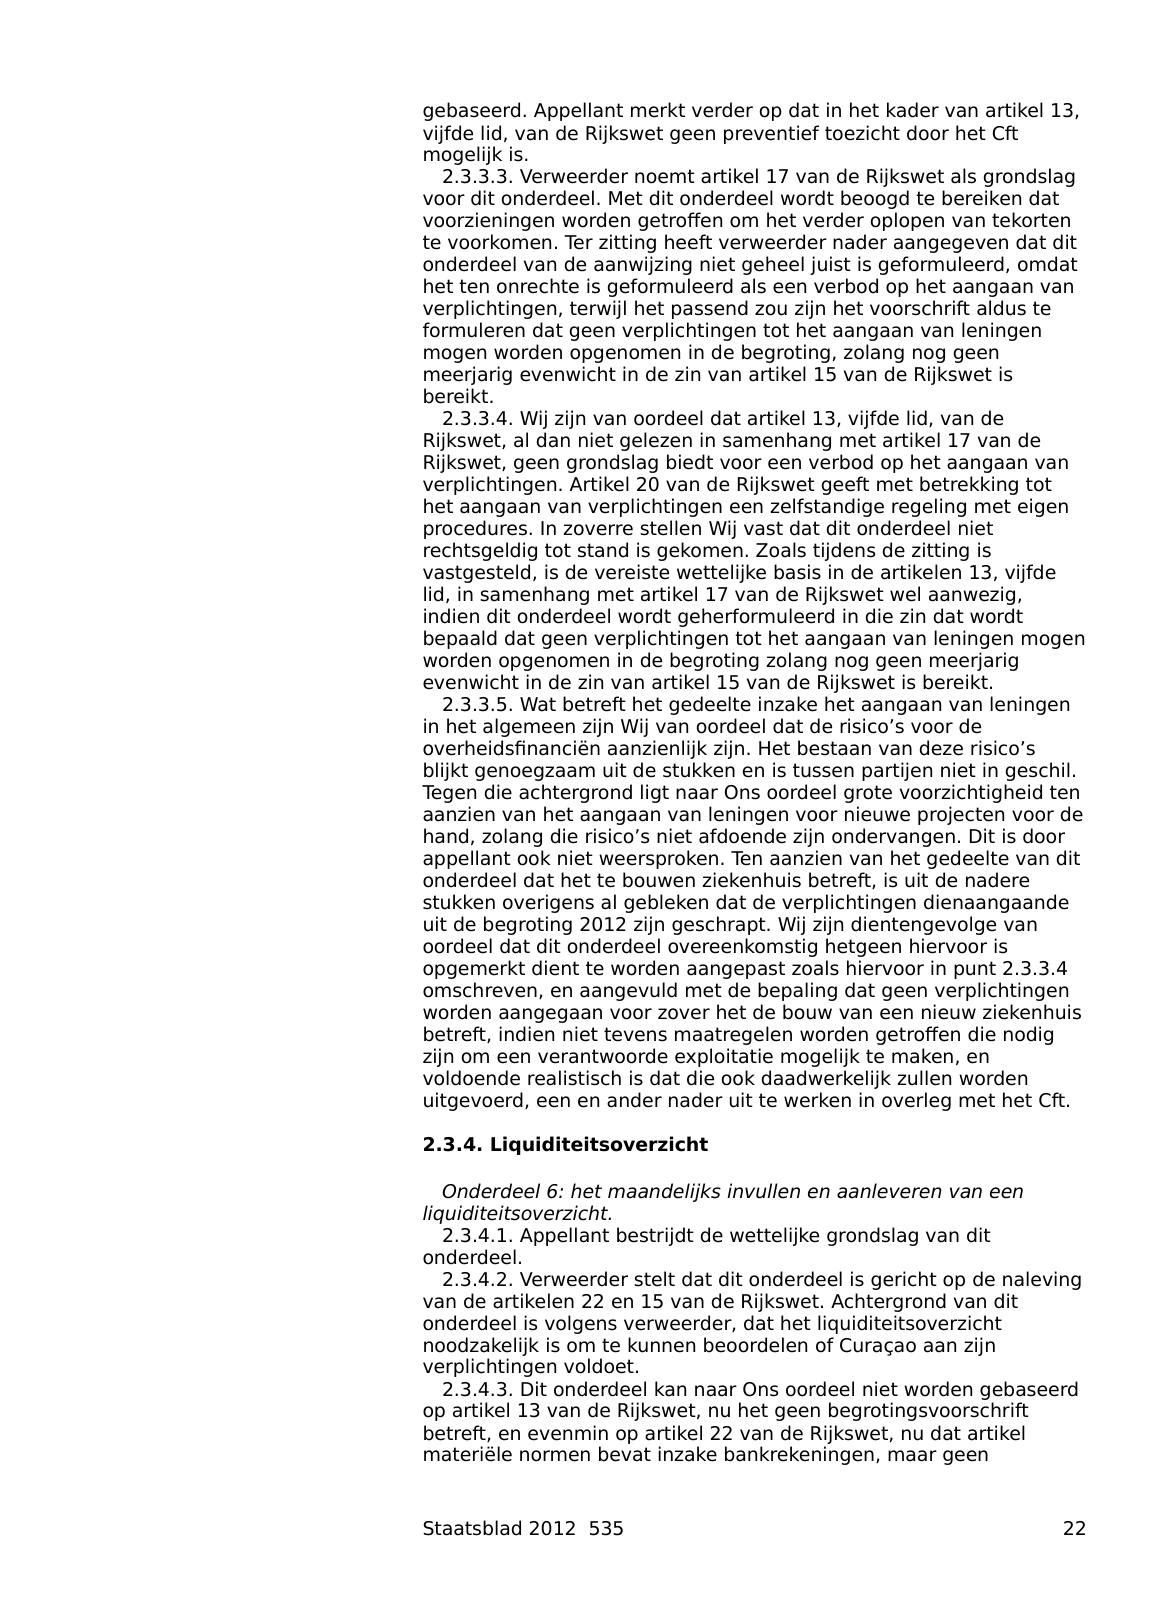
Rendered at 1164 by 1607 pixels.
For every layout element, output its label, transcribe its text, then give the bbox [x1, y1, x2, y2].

text 2.3.3.5. Wat betreft het gedeelte inzake het aangaan van leningen in het algemeen zijn Wij van oordeel dat de risico’s voor de overheidsfinanciën aanzienlijk zijn. Het bestaan van deze risico’s blijkt genoegzaam uit de stukken en is tussen partijen niet in geschil. Tegen die achtergrond ligt naar Ons oordeel grote voorzichtigheid ten aanzien van het aangaan van leningen voor nieuwe projecten voor de hand, zolang die risico’s niet afdoende zijn ondervangen. Dit is door appellant ook niet weersproken. Ten aanzien van het gedeelte van dit onderdeel dat het te bouwen ziekenhuis betreft, is uit de nadere stukken overigens al gebleken dat de verplichtingen dienaangaande uit de begroting 2012 zijn geschrapt. Wij zijn dientengevolge van oordeel dat dit onderdeel overeenkomstig hetgeen hiervoor is opgemerkt dient te worden aangepast zoals hiervoor in punt 2.3.3.4 omschreven, en aangevuld met de bepaling dat geen verplichtingen worden aangegaan voor zover het de bouw van een nieuw ziekenhuis betreft, indien niet tevens maatregelen worden getroffen die nodig zijn om een verantwoorde exploitatie mogelijk te maken, en voldoende realistisch is dat die ook daadwerkelijk zullen worden uitgevoerd, een en ander nader uit te werken in overleg met het Cft. [422, 694, 1087, 1111]
text 2.3.4.2. Verweerder stelt dat dit onderdeel is gericht op de naleving van de artikelen 22 en 15 van de Rijkswet. Achtergrond van dit onderdeel is volgens verweerder, dat het liquiditeitsoverzicht noodzakelijk is om te kunnen beoordelen of Curaçao aan zijn verplichtingen voldoet. [422, 1268, 1087, 1378]
text gebaseerd. Appellant merkt verder op dat in het kader van artikel 13, vijfde lid, van de Rijkswet geen preventief toezicht door het Cft mogelijk is. [422, 100, 1087, 166]
text Onderdeel 6: het maandelijks invullen en aanleveren van een liquiditeitsoverzicht. [422, 1181, 1087, 1224]
text 2.3.4.3. Dit onderdeel kan naar Ons oordeel niet worden gebaseerd op artikel 13 van de Rijkswet, nu het geen begrotingsvoorschrift betreft, en evenmin op artikel 22 van de Rijkswet, nu dat artikel materiële normen bevat inzake bankrekeningen, maar geen [422, 1378, 1087, 1466]
text 2.3.4.1. Appellant bestrijdt de wettelijke grondslag van dit onderdeel. [422, 1224, 1087, 1268]
subtitle 2.3.4. Liquiditeitsoverzicht [422, 1134, 1087, 1156]
text 2.3.3.3. Verweerder noemt artikel 17 van de Rijkswet als grondslag voor dit onderdeel. Met dit onderdeel wordt beoogd te bereiken dat voorzieningen worden getroffen om het verder oplopen van tekorten te voorkomen. Ter zitting heeft verweerder nader aangegeven dat dit onderdeel van de aanwijzing niet geheel juist is geformuleerd, omdat het ten onrechte is geformuleerd als een verbod op het aangaan van verplichtingen, terwijl het passend zou zijn het voorschrift aldus te formuleren dat geen verplichtingen tot het aangaan van leningen mogen worden opgenomen in de begroting, zolang nog geen meerjarig evenwicht in de zin van artikel 15 van de Rijkswet is bereikt. [422, 166, 1087, 408]
text 2.3.3.4. Wij zijn van oordeel dat artikel 13, vijfde lid, van de Rijkswet, al dan niet gelezen in samenhang met artikel 17 van de Rijkswet, geen grondslag biedt voor een verbod op het aangaan van verplichtingen. Artikel 20 van de Rijkswet geeft met betrekking tot het aangaan van verplichtingen een zelfstandige regeling met eigen procedures. In zoverre stellen Wij vast dat dit onderdeel niet rechtsgeldig tot stand is gekomen. Zoals tijdens de zitting is vastgesteld, is de vereiste wettelijke basis in de artikelen 13, vijfde lid, in samenhang met artikel 17 van de Rijkswet wel aanwezig, indien dit onderdeel wordt geherformuleerd in die zin dat wordt bepaald dat geen verplichtingen tot het aangaan van leningen mogen worden opgenomen in de begroting zolang nog geen meerjarig evenwicht in de zin van artikel 15 van de Rijkswet is bereikt. [422, 408, 1087, 694]
